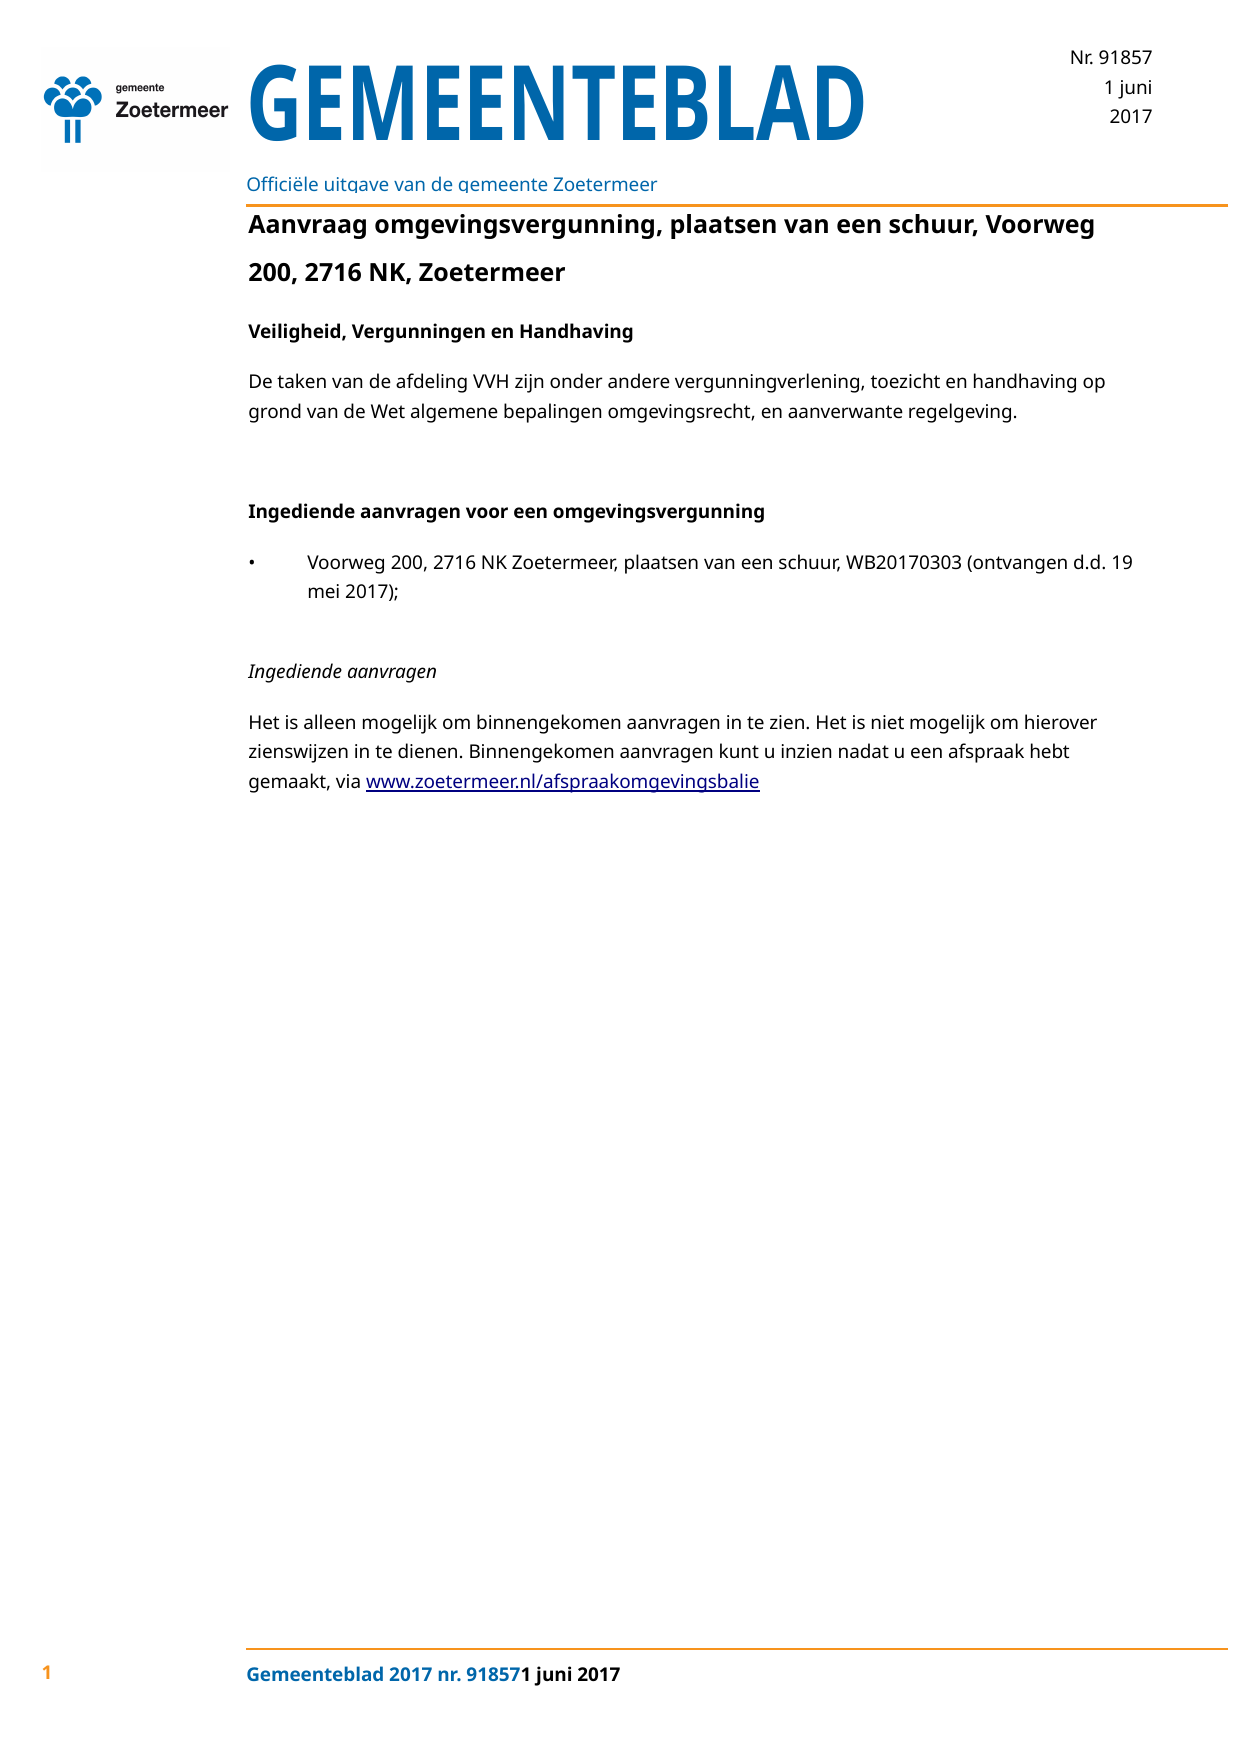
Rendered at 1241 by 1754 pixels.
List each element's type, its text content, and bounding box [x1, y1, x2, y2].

text Ingediende aanvragen [248, 659, 1152, 684]
text De taken van de afdeling VVH zijn onder andere vergunningverlening, toezicht en handhaving op grond van de Wet algemene bepalingen omgevingsrecht, en aanverwante regelgeving. [248, 368, 1152, 424]
text Veiligheid, Vergunningen en Handhaving [248, 318, 1152, 344]
text Ingediende aanvragen voor een omgevingsvergunning [248, 499, 1152, 524]
picture [41, 47, 231, 172]
list Voorweg 200, 2716 NK Zoetermeer, plaatsen van een schuur, WB20170303 (ontvangen d.d. 19 mei 2017); [248, 549, 1152, 604]
text Het is alleen mogelijk om binnengekomen aanvragen in te zien. Het is niet mogelijk om hierover zienswijzen in te dienen. Binnengekomen aanvragen kunt u inzien nadat u een afspraak hebt gemaakt, via www.zoetermeer.nl/afspraakomgevingsbalie [248, 709, 1152, 794]
text Aanvraag omgevingsvergunning, plaatsen van een schuur, Voorweg 200, 2716 NK, Zoetermeer [248, 207, 1152, 288]
